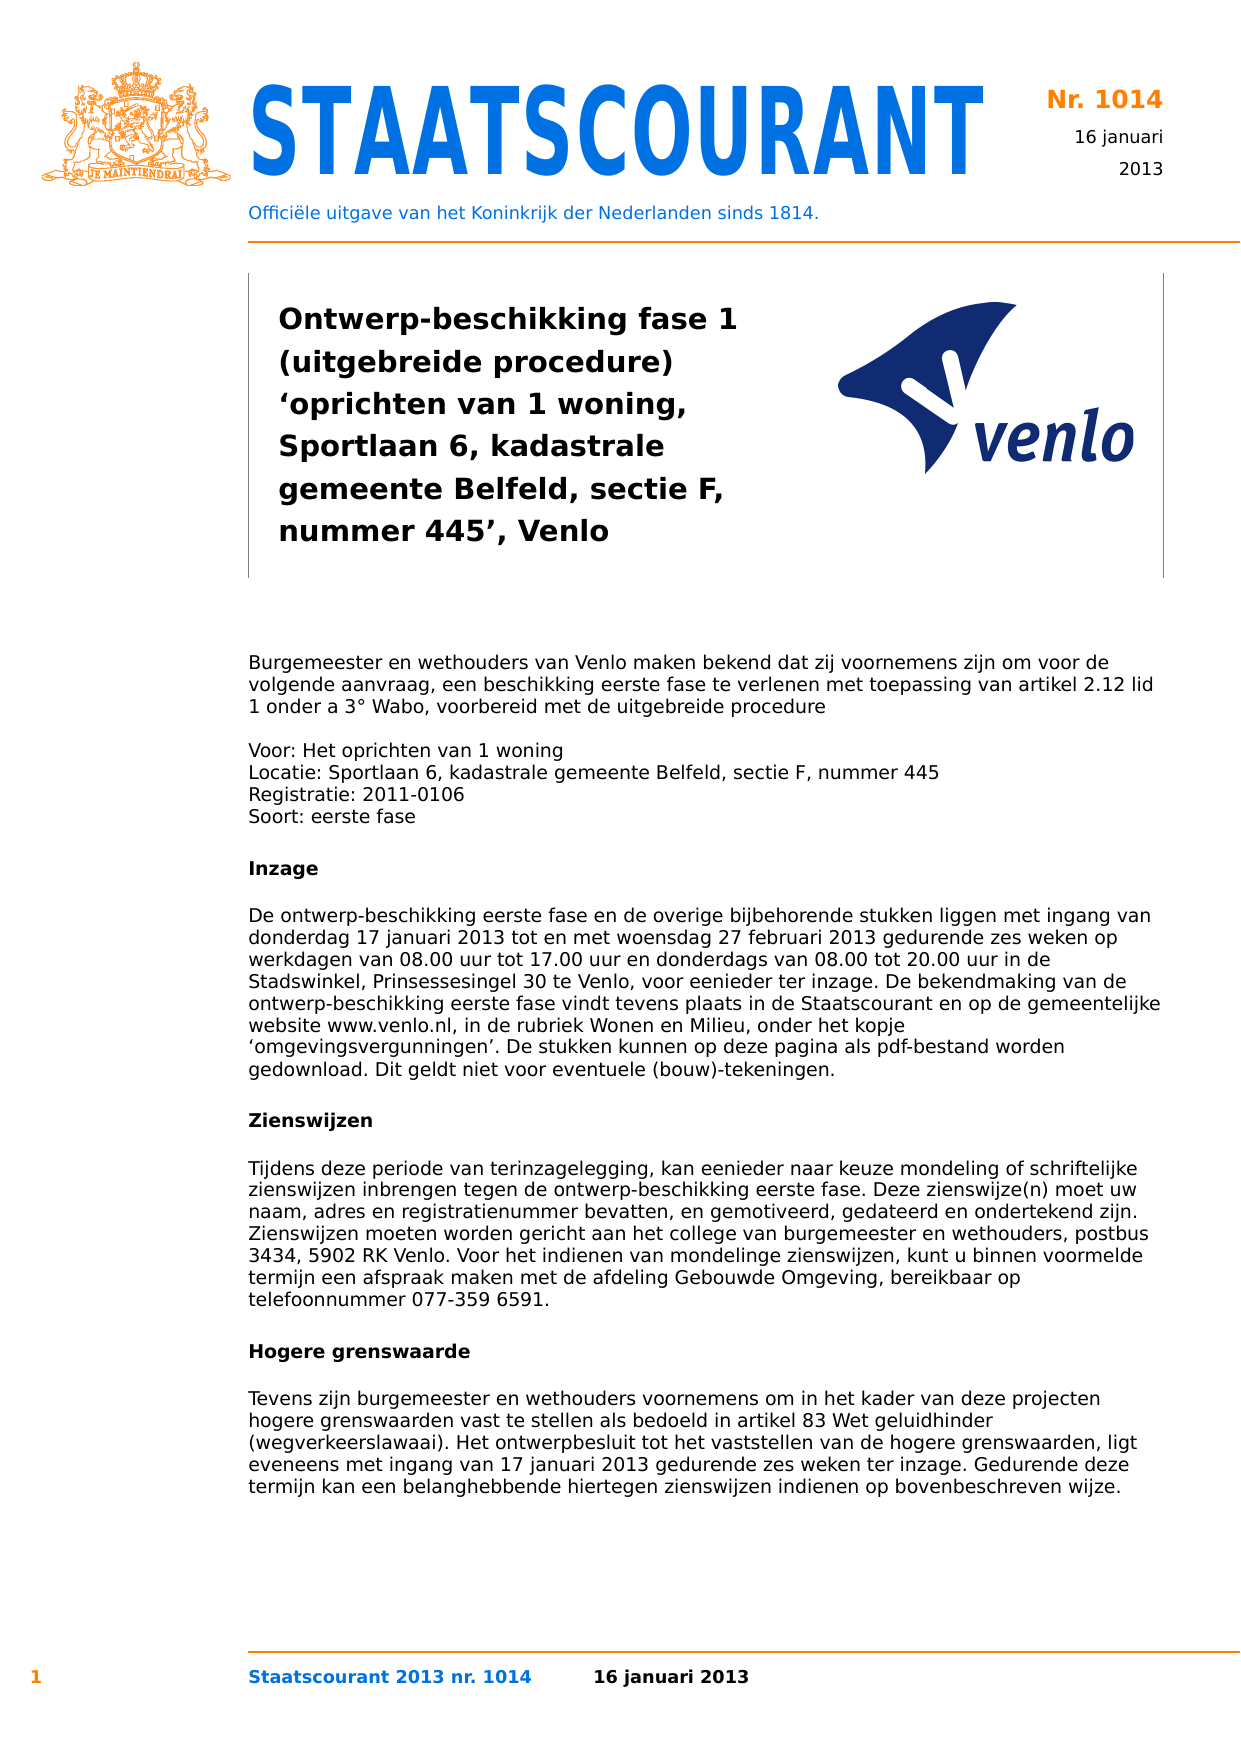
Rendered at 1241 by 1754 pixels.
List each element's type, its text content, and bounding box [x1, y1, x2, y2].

text Burgemeester en wethouders van Venlo maken bekend dat zij voornemens zijn om voor de volgende aanvraag, een beschikking eerste fase te verlenen met toepassing van artikel 2.12 lid 1 onder a 3° Wabo, voorbereid met de uitgebreide procedure [248, 652, 1163, 718]
subtitle Hogere grenswaarde [248, 1341, 1163, 1363]
table_cell 16 januari [998, 121, 1240, 153]
picture [41, 62, 231, 186]
picture [838, 302, 1134, 474]
table_cell 2013 [998, 153, 1240, 203]
subtitle Zienswijzen [248, 1110, 1163, 1132]
table_cell Officiële uitgave van het Koninkrijk der Nederlanden sinds 1814. [248, 203, 1240, 241]
text Tijdens deze periode van terinzagelegging, kan eenieder naar keuze mondeling of schriftelijke zienswijzen inbrengen tegen de ontwerp-beschikking eerste fase. Deze zienswijze(n) moet uw naam, adres en registratienummer bevatten, en gemotiveerd, gedateerd en ondertekend zijn. Zienswijzen moeten worden gericht aan het college van burgemeester en wethouders, postbus 3434, 5902 RK Venlo. Voor het indienen van mondelinge zienswijzen, kunt u binnen voormelde termijn een afspraak maken met de afdeling Gebouwde Omgeving, bereikbaar op telefoonnummer 077-359 6591. [248, 1157, 1163, 1311]
table_header STAATSCOURANT [248, 62, 998, 203]
text De ontwerp-beschikking eerste fase en de overige bijbehorende stukken liggen met ingang van donderdag 17 januari 2013 tot en met woensdag 27 februari 2013 gedurende zes weken op werkdagen van 08.00 uur tot 17.00 uur en donderdags van 08.00 tot 20.00 uur in de Stadswinkel, Prinsessesingel 30 te Venlo, voor eenieder ter inzage. De bekendmaking van de ontwerp-beschikking eerste fase vindt tevens plaats in de Staatscourant en op de gemeentelijke website www.venlo.nl, in de rubriek Wonen en Milieu, onder het kopje ‘omgevingsvergunningen’. De stukken kunnen op deze pagina als pdf-bestand worden gedownload. Dit geldt niet voor eventuele (bouw)-tekeningen. [248, 904, 1163, 1080]
table_header Nr. 1014 [998, 62, 1240, 121]
text Voor: Het oprichten van 1 woning [248, 740, 1163, 762]
text Tevens zijn burgemeester en wethouders voornemens om in het kader van deze projecten hogere grenswaarden vast te stellen als bedoeld in artikel 83 Wet geluidhinder (wegverkeerslawaai). Het ontwerpbesluit tot het vaststellen van de hogere grenswaarden, ligt eveneens met ingang van 17 januari 2013 gedurende zes weken ter inzage. Gedurende deze termijn kan een belanghebbende hiertegen zienswijzen indienen op bovenbeschreven wijze. [248, 1388, 1163, 1498]
text Locatie: Sportlaan 6, kadastrale gemeente Belfeld, sectie F, nummer 445 [248, 762, 1163, 784]
text Registratie: 2011-0106 [248, 784, 1163, 806]
table_header [25, 62, 248, 241]
subtitle Ontwerp-beschikking fase 1 (uitgebreide procedure) ‘oprichten van 1 woning, Sportlaan 6, kadastrale gemeente Belfeld, sectie F, nummer 445’, Venlo [249, 273, 1163, 578]
text Soort: eerste fase [248, 806, 1163, 828]
subtitle Inzage [248, 858, 1163, 879]
